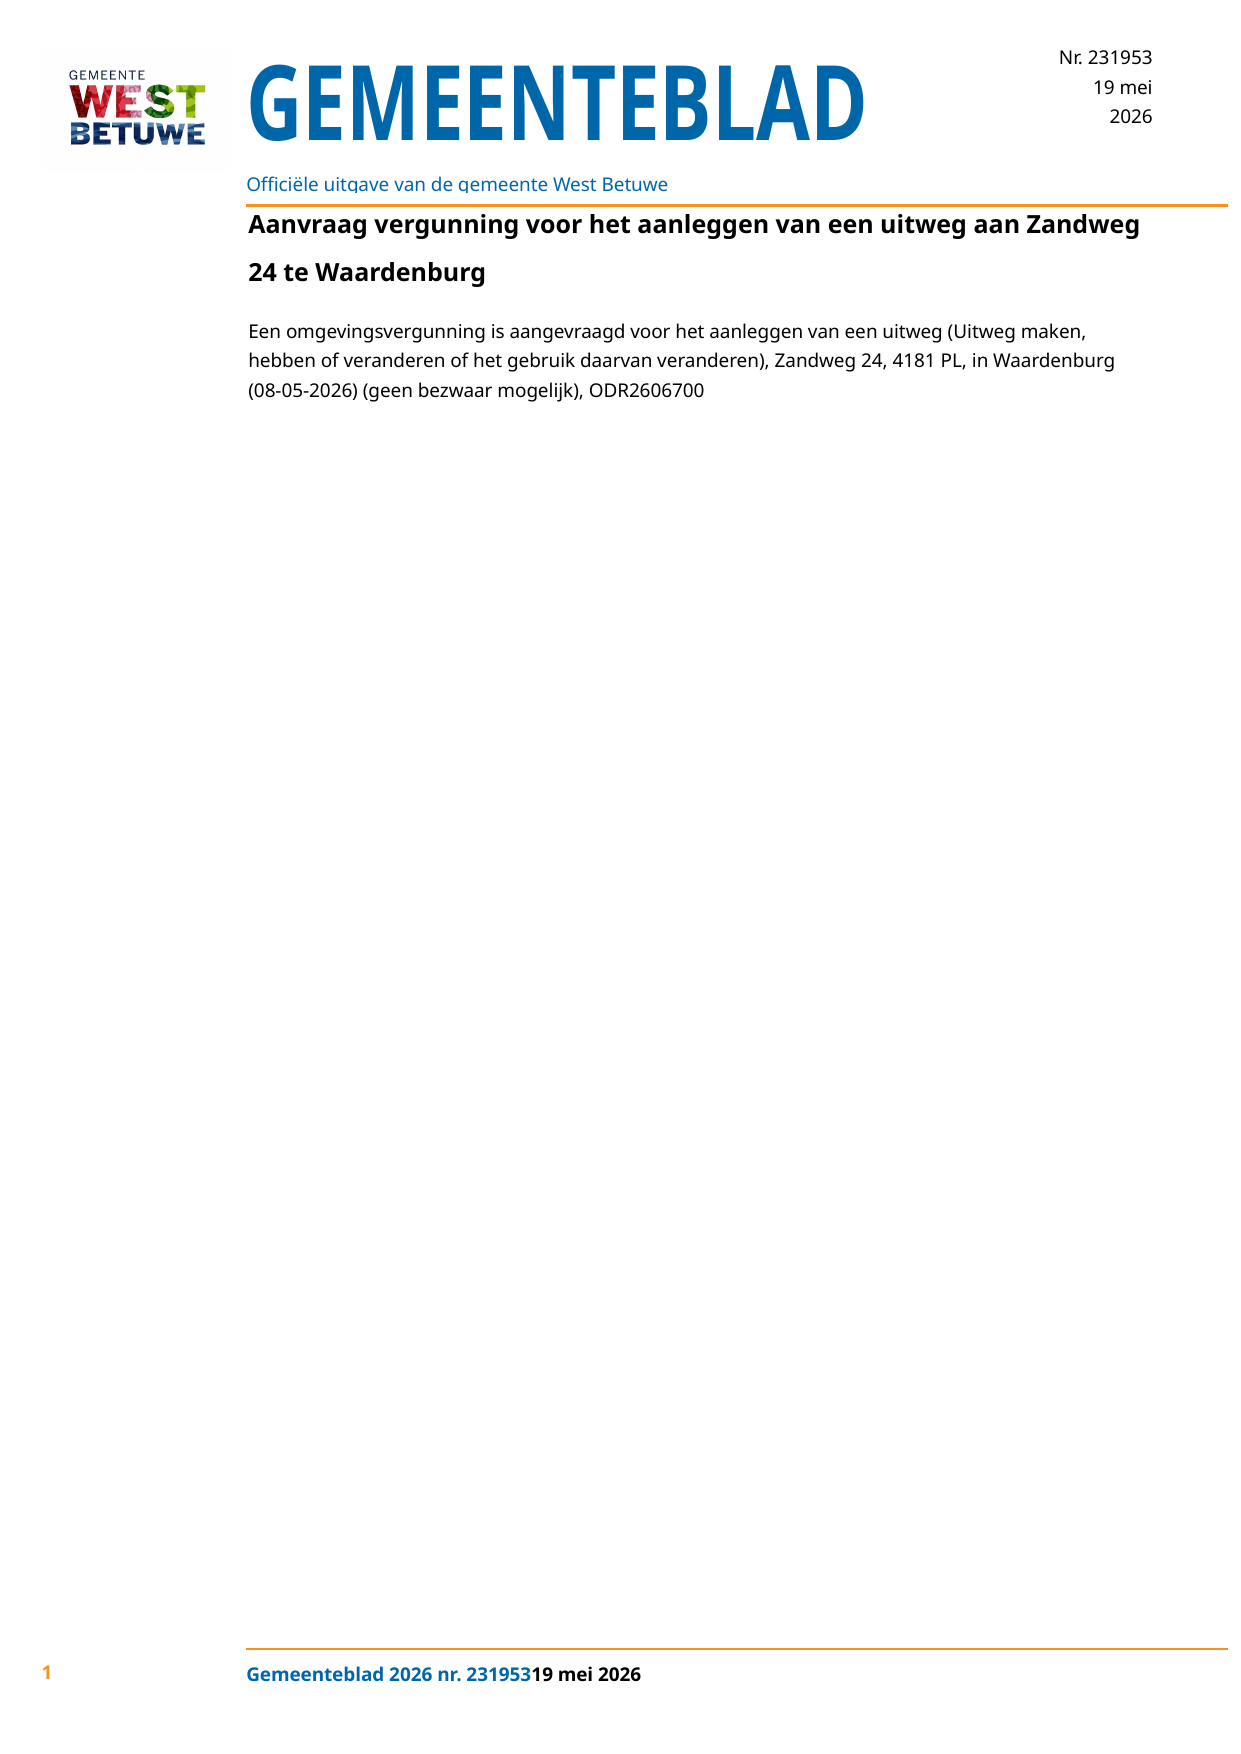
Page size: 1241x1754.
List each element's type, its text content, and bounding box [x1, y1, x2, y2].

text Een omgevingsvergunning is aangevraagd voor het aanleggen van een uitweg (Uitweg maken, hebben of veranderen of het gebruik daarvan veranderen), Zandweg 24, 4181 PL, in Waardenburg (08-05-2026) (geen bezwaar mogelijk), ODR2606700 [248, 318, 1152, 403]
picture [41, 47, 231, 172]
text Aanvraag vergunning voor het aanleggen van een uitweg aan Zandweg 24 te Waardenburg [248, 207, 1152, 288]
